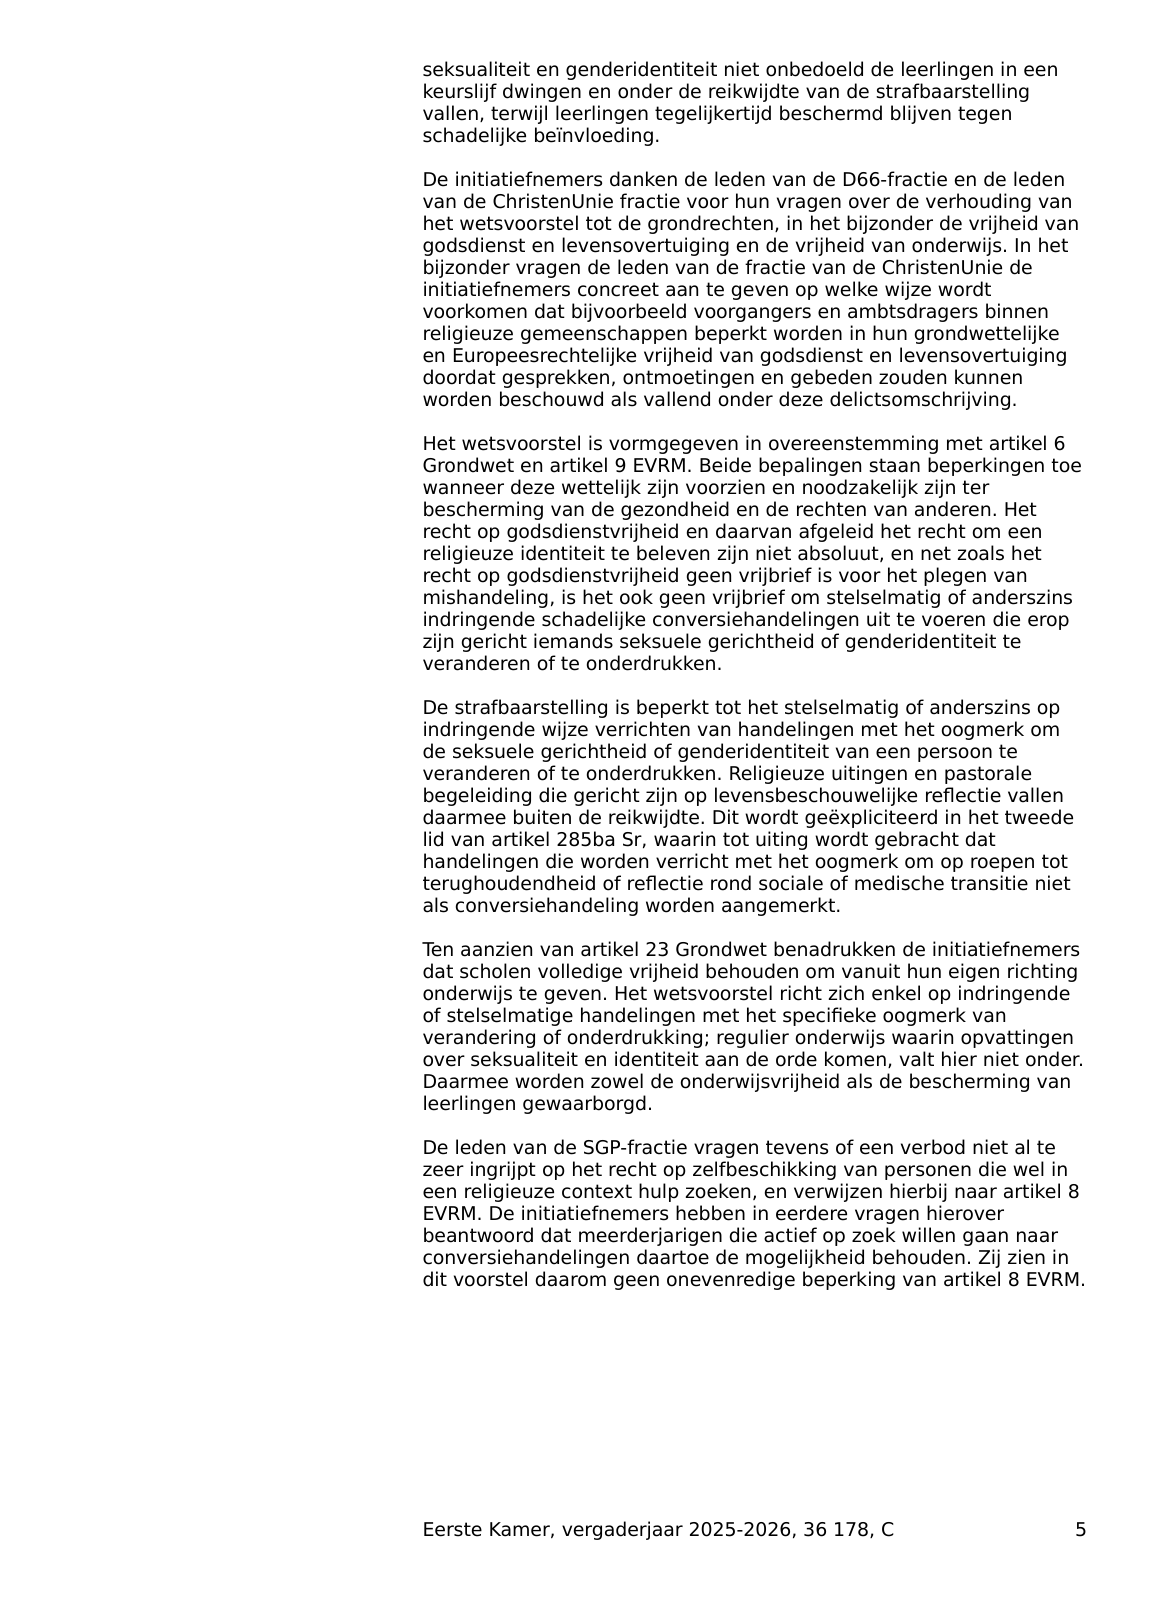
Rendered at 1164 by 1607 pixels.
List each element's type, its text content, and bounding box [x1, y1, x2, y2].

text Ten aanzien van artikel 23 Grondwet benadrukken de initiatiefnemers dat scholen volledige vrijheid behouden om vanuit hun eigen richting onderwijs te geven. Het wetsvoorstel richt zich enkel op indringende of stelselmatige handelingen met het specifieke oogmerk van verandering of onderdrukking; regulier onderwijs waarin opvattingen over seksualiteit en identiteit aan de orde komen, valt hier niet onder. Daarmee worden zowel de onderwijsvrijheid als de bescherming van leerlingen gewaarborgd. [422, 939, 1087, 1115]
text De strafbaarstelling is beperkt tot het stelselmatig of anderszins op indringende wijze verrichten van handelingen met het oogmerk om de seksuele gerichtheid of genderidentiteit van een persoon te veranderen of te onderdrukken. Religieuze uitingen en pastorale begeleiding die gericht zijn op levensbeschouwelijke reflectie vallen daarmee buiten de reikwijdte. Dit wordt geëxpliciteerd in het tweede lid van artikel 285ba Sr, waarin tot uiting wordt gebracht dat handelingen die worden verricht met het oogmerk om op roepen tot terughoudendheid of reflectie rond sociale of medische transitie niet als conversiehandeling worden aangemerkt. [422, 697, 1087, 917]
text seksualiteit en genderidentiteit niet onbedoeld de leerlingen in een keurslijf dwingen en onder de reikwijdte van de strafbaarstelling vallen, terwijl leerlingen tegelijkertijd beschermd blijven tegen schadelijke beïnvloeding. [422, 59, 1087, 147]
text De initiatiefnemers danken de leden van de D66-fractie en de leden van de ChristenUnie fractie voor hun vragen over de verhouding van het wetsvoorstel tot de grondrechten, in het bijzonder de vrijheid van godsdienst en levensovertuiging en de vrijheid van onderwijs. In het bijzonder vragen de leden van de fractie van de ChristenUnie de initiatiefnemers concreet aan te geven op welke wijze wordt voorkomen dat bijvoorbeeld voorgangers en ambtsdragers binnen religieuze gemeenschappen beperkt worden in hun grondwettelijke en Europeesrechtelijke vrijheid van godsdienst en levensovertuiging doordat gesprekken, ontmoetingen en gebeden zouden kunnen worden beschouwd als vallend onder deze delictsomschrijving. [422, 169, 1087, 411]
text Het wetsvoorstel is vormgegeven in overeenstemming met artikel 6 Grondwet en artikel 9 EVRM. Beide bepalingen staan beperkingen toe wanneer deze wettelijk zijn voorzien en noodzakelijk zijn ter bescherming van de gezondheid en de rechten van anderen. Het recht op godsdienstvrijheid en daarvan afgeleid het recht om een religieuze identiteit te beleven zijn niet absoluut, en net zoals het recht op godsdienstvrijheid geen vrijbrief is voor het plegen van mishandeling, is het ook geen vrijbrief om stelselmatig of anderszins indringende schadelijke conversiehandelingen uit te voeren die erop zijn gericht iemands seksuele gerichtheid of genderidentiteit te veranderen of te onderdrukken. [422, 433, 1087, 675]
text De leden van de SGP-fractie vragen tevens of een verbod niet al te zeer ingrijpt op het recht op zelfbeschikking van personen die wel in een religieuze context hulp zoeken, en verwijzen hierbij naar artikel 8 EVRM. De initiatiefnemers hebben in eerdere vragen hierover beantwoord dat meerderjarigen die actief op zoek willen gaan naar conversiehandelingen daartoe de mogelijkheid behouden. Zij zien in dit voorstel daarom geen onevenredige beperking van artikel 8 EVRM. [422, 1137, 1087, 1291]
